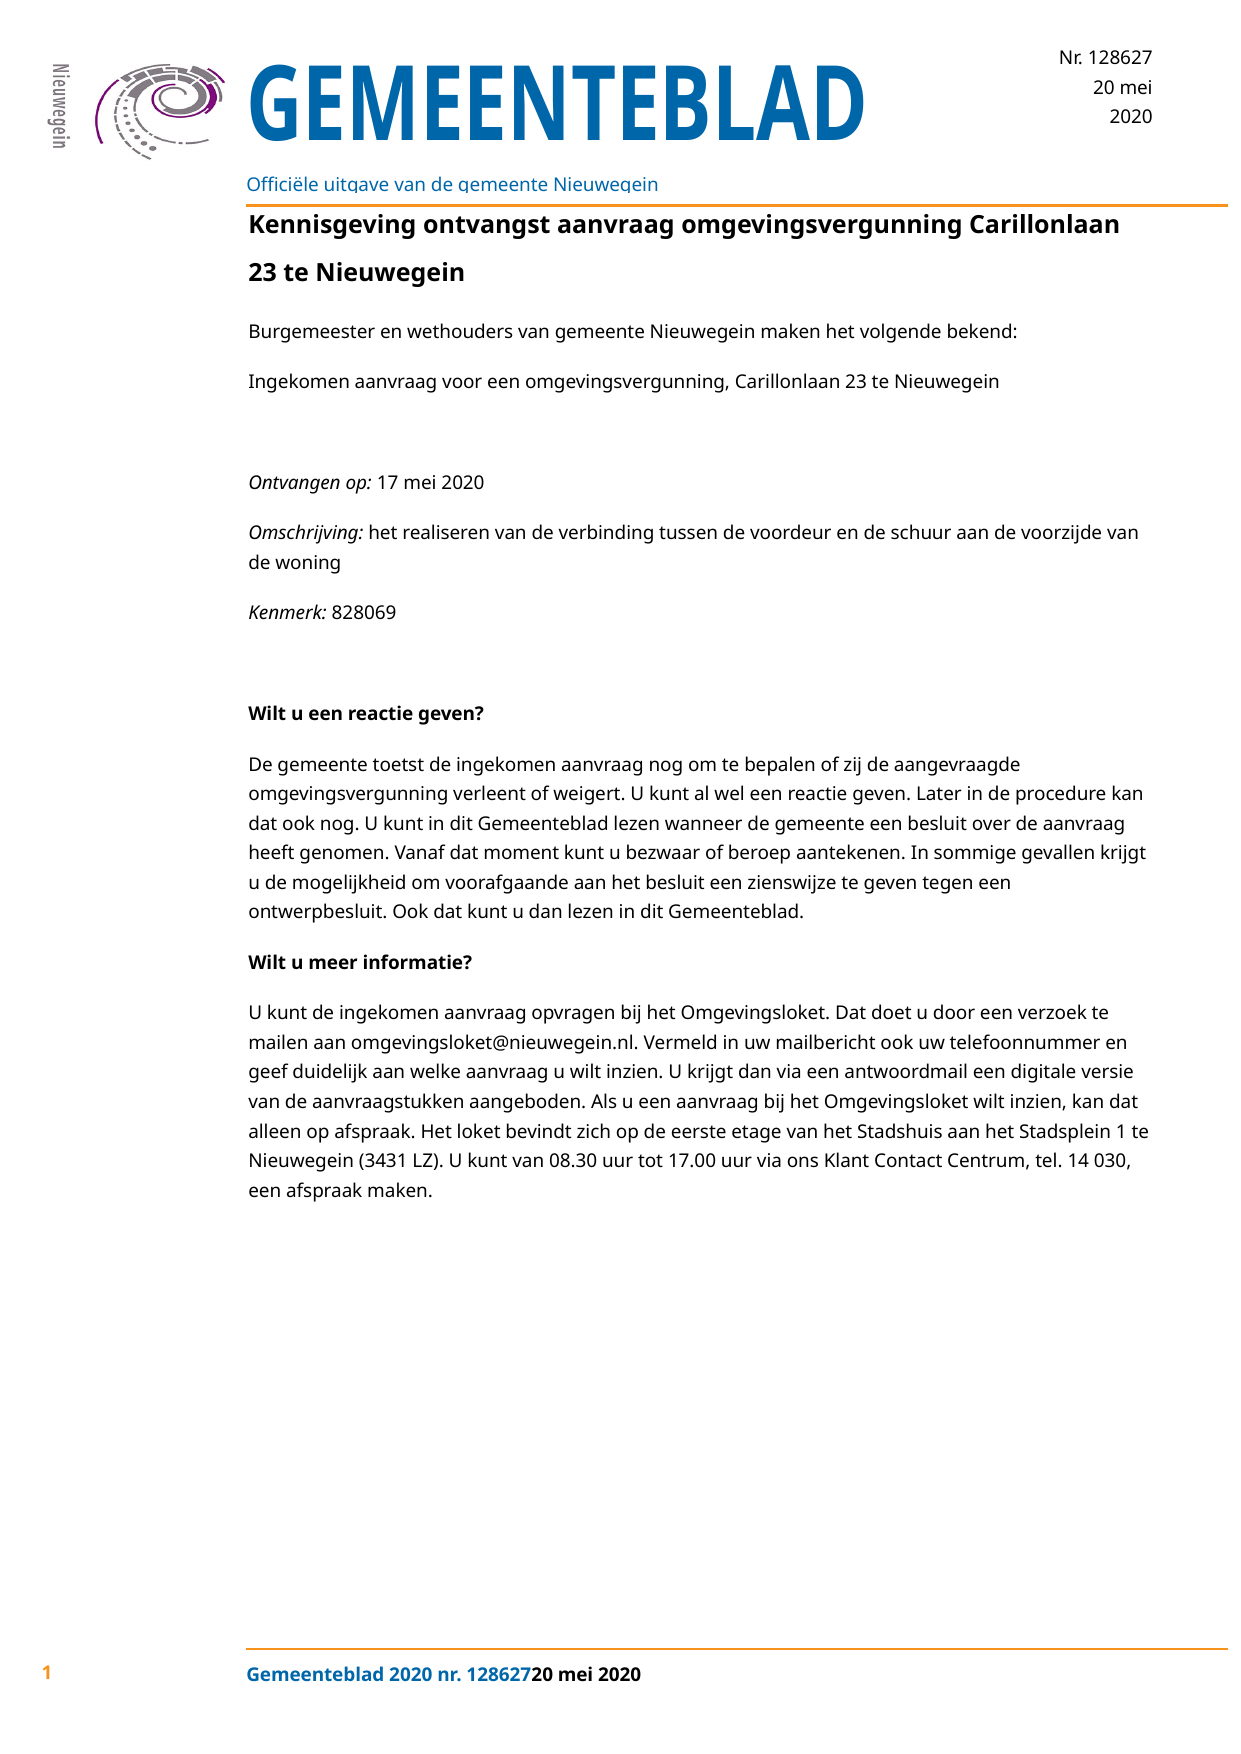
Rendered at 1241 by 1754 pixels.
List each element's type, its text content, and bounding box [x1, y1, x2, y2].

text Omschrijving: het realiseren van de verbinding tussen de voordeur en de schuur aan de voorzijde van de woning [248, 519, 1152, 575]
text De gemeente toetst de ingekomen aanvraag nog om te bepalen of zij de aangevraagde omgevingsvergunning verleent of weigert. U kunt al wel een reactie geven. Later in de procedure kan dat ook nog. U kunt in dit Gemeenteblad lezen wanneer de gemeente een besluit over de aanvraag heeft genomen. Vanaf dat moment kunt u bezwaar of beroep aantekenen. In sommige gevallen krijgt u de mogelijkheid om voorafgaande aan het besluit een zienswijze te geven tegen een ontwerpbesluit. Ook dat kunt u dan lezen in dit Gemeenteblad. [248, 751, 1152, 924]
text Wilt u meer informatie? [248, 949, 1152, 975]
text Ingekomen aanvraag voor een omgevingsvergunning, Carillonlaan 23 te Nieuwegein [248, 368, 1152, 394]
text Ontvangen op: 17 mei 2020 [248, 469, 1152, 495]
text Burgemeester en wethouders van gemeente Nieuwegein maken het volgende bekend: [248, 318, 1152, 344]
picture [41, 47, 231, 172]
text U kunt de ingekomen aanvraag opvragen bij het Omgevingsloket. Dat doet u door een verzoek te mailen aan omgevingsloket@nieuwegein.nl. Vermeld in uw mailbericht ook uw telefoonnummer en geef duidelijk aan welke aanvraag u wilt inzien. U krijgt dan via een antwoordmail een digitale versie van de aanvraagstukken aangeboden. Als u een aanvraag bij het Omgevingsloket wilt inzien, kan dat alleen op afspraak. Het loket bevindt zich op de eerste etage van het Stadshuis aan het Stadsplein 1 te Nieuwegein (3431 LZ). U kunt van 08.30 uur tot 17.00 uur via ons Klant Contact Centrum, tel. 14 030, een afspraak maken. [248, 999, 1152, 1203]
text Kennisgeving ontvangst aanvraag omgevingsvergunning Carillonlaan 23 te Nieuwegein [248, 207, 1152, 288]
text Wilt u een reactie geven? [248, 700, 1152, 726]
text Kenmerk: 828069 [248, 599, 1152, 625]
